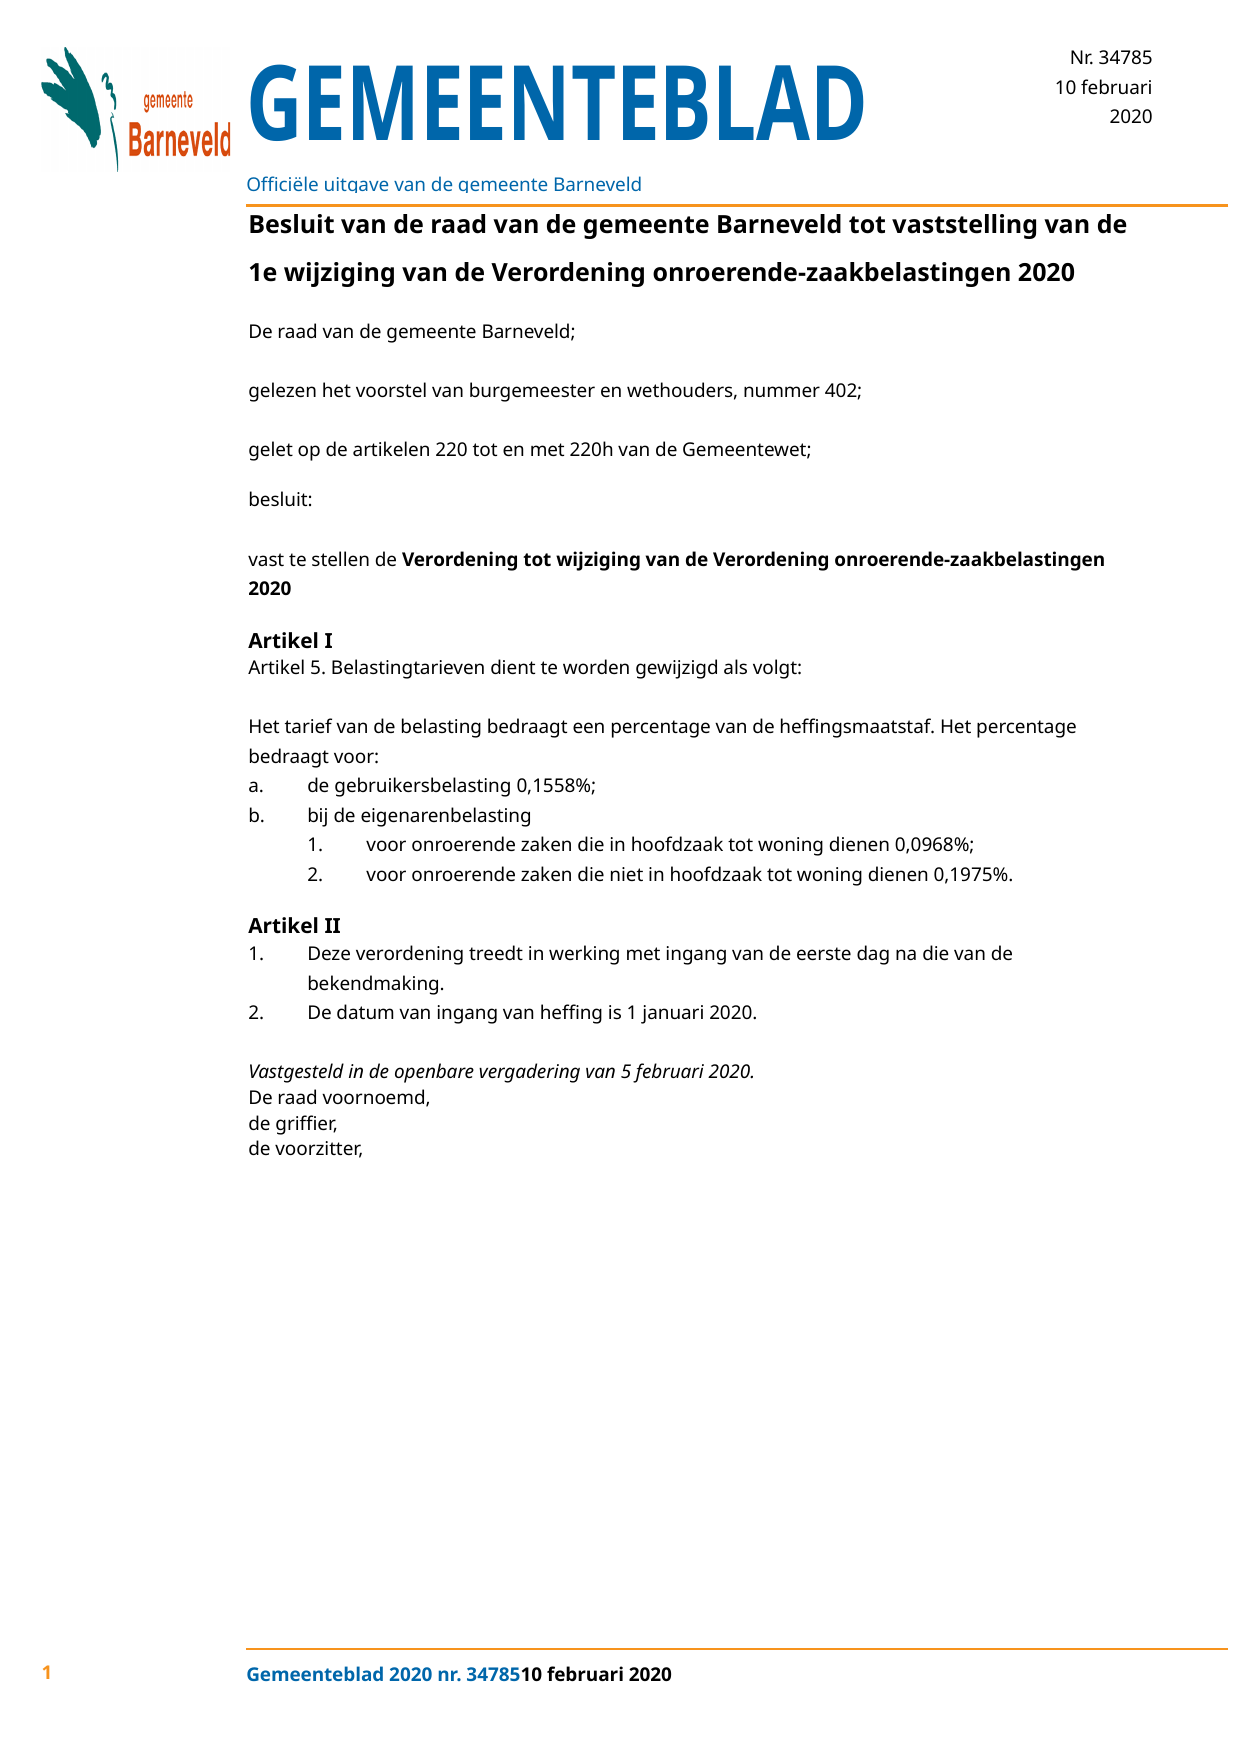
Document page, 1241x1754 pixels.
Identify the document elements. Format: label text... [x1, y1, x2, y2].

text Artikel 5. Belastingtarieven dient te worden gewijzigd als volgt: [248, 654, 1152, 680]
text Vastgesteld in de openbare vergadering van 5 februari 2020. [248, 1058, 1152, 1084]
text gelezen het voorstel van burgemeester en wethouders, nummer 402; [248, 377, 1152, 403]
text vast te stellen de Verordening tot wijziging van de Verordening onroerende-zaakbelastingen 2020 [248, 546, 1152, 601]
list Deze verordening treedt in werking met ingang van de eerste dag na die van de bekendmaking. [248, 940, 1152, 995]
text gelet op de artikelen 220 tot en met 220h van de Gemeentewet; [248, 436, 1152, 462]
text Artikel II [248, 912, 1152, 940]
list bij de eigenarenbelasting [248, 802, 1152, 828]
list voor onroerende zaken die in hoofdzaak tot woning dienen 0,0968%; [307, 832, 1152, 857]
text besluit: [248, 487, 1152, 512]
text de voorzitter, [248, 1136, 1152, 1161]
picture [41, 47, 231, 172]
text Het tarief van de belasting bedraagt een percentage van de heffingsmaatstaf. Het percentage bedraagt voor: [248, 713, 1152, 769]
text De raad voornoemd, [248, 1084, 1152, 1110]
list voor onroerende zaken die niet in hoofdzaak tot woning dienen 0,1975%. [307, 861, 1152, 887]
text De raad van de gemeente Barneveld; [248, 318, 1152, 344]
list De datum van ingang van heffing is 1 januari 2020. [248, 999, 1152, 1025]
text Besluit van de raad van de gemeente Barneveld tot vaststelling van de 1e wijziging van de Verordening onroerende-zaakbelastingen 2020 [248, 207, 1152, 288]
list de gebruikersbelasting 0,1558%; [248, 772, 1152, 798]
text de griffier, [248, 1110, 1152, 1136]
text Artikel I [248, 626, 1152, 654]
